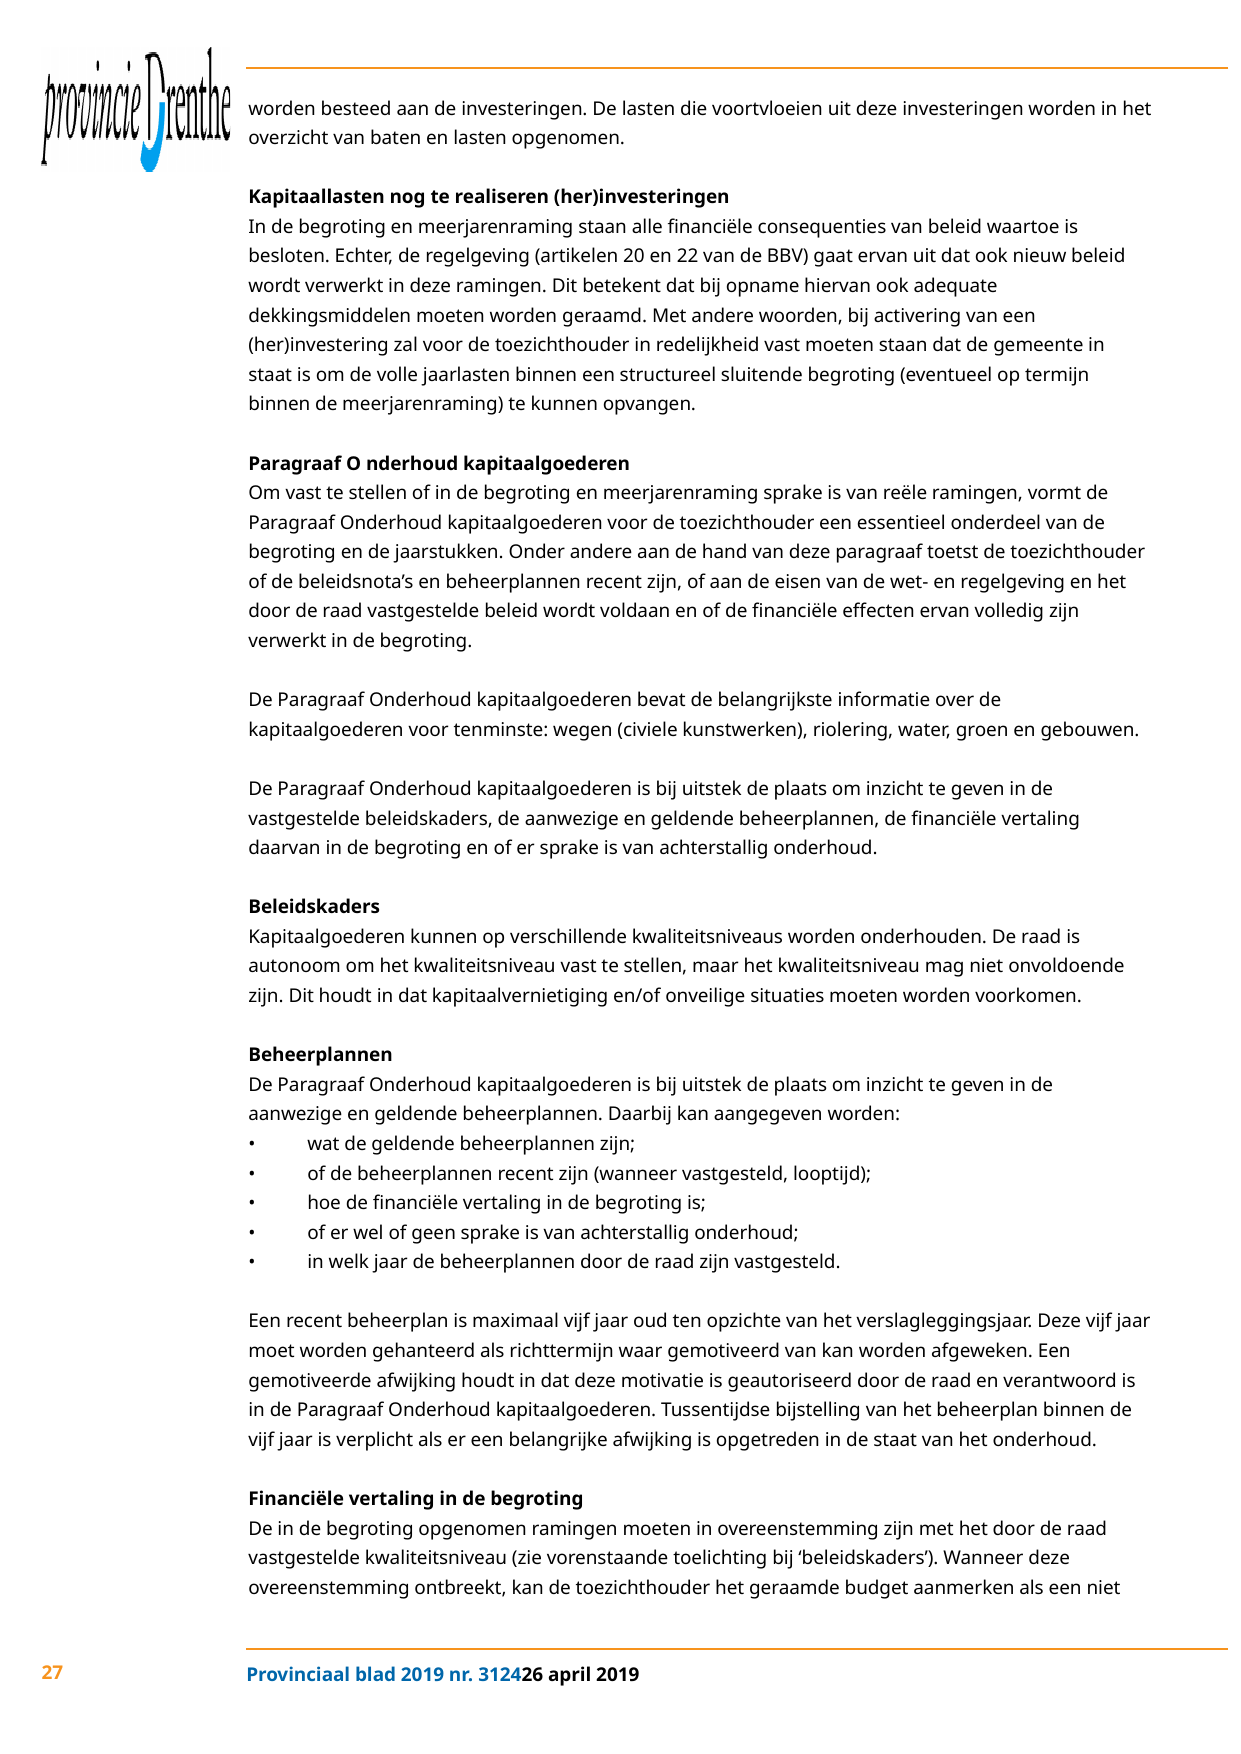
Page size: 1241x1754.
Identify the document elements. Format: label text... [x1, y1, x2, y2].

text In de begroting en meerjarenraming staan alle financiële consequenties van beleid waartoe is besloten. Echter, de regelgeving (artikelen 20 en 22 van de BBV) gaat ervan uit dat ook nieuw beleid wordt verwerkt in deze ramingen. Dit betekent dat bij opname hiervan ook adequate dekkingsmiddelen moeten worden geraamd. Met andere woorden, bij activering van een (her)investering zal voor de toezichthouder in redelijkheid vast moeten staan dat de gemeente in staat is om de volle jaarlasten binnen een structureel sluitende begroting (eventueel op termijn binnen de meerjarenraming) te kunnen opvangen. [248, 213, 1152, 416]
text Een recent beheerplan is maximaal vijf jaar oud ten opzichte van het verslagleggingsjaar. Deze vijf jaar moet worden gehanteerd als richttermijn waar gemotiveerd van kan worden afgeweken. Een gemotiveerde afwijking houdt in dat deze motivatie is geautoriseerd door de raad en verantwoord is in de Paragraaf Onderhoud kapitaalgoederen. Tussentijdse bijstelling van het beheerplan binnen de vijf jaar is verplicht als er een belangrijke afwijking is opgetreden in de staat van het onderhoud. [248, 1308, 1152, 1452]
text Kapitaalgoederen kunnen op verschillende kwaliteitsniveaus worden onderhouden. De raad is autonoom om het kwaliteitsniveau vast te stellen, maar het kwaliteitsniveau mag niet onvoldoende zijn. Dit houdt in dat kapitaalvernietiging en/of onveilige situaties moeten worden voorkomen. [248, 923, 1152, 1008]
text Financiële vertaling in de begroting [248, 1485, 1152, 1511]
text De Paragraaf Onderhoud kapitaalgoederen is bij uitstek de plaats om inzicht te geven in de aanwezige en geldende beheerplannen. Daarbij kan aangegeven worden: [248, 1071, 1152, 1126]
text De Paragraaf Onderhoud kapitaalgoederen bevat de belangrijkste informatie over de kapitaalgoederen voor tenminste: wegen (civiele kunstwerken), riolering, water, groen en gebouwen. [248, 686, 1152, 742]
list wat de geldende beheerplannen zijn; [248, 1130, 1152, 1156]
text Paragraaf O nderhoud kapitaalgoederen [248, 450, 1152, 476]
text Beleidskaders [248, 893, 1152, 919]
text Beheerplannen [248, 1041, 1152, 1067]
text Kapitaallasten nog te realiseren (her)investeringen [248, 183, 1152, 209]
list in welk jaar de beheerplannen door de raad zijn vastgesteld. [248, 1248, 1152, 1274]
list of er wel of geen sprake is van achterstallig onderhoud; [248, 1219, 1152, 1245]
text Om vast te stellen of in de begroting en meerjarenraming sprake is van reële ramingen, vormt de Paragraaf Onderhoud kapitaalgoederen voor de toezichthouder een essentieel onderdeel van de begroting en de jaarstukken. Onder andere aan de hand van deze paragraaf toetst de toezichthouder of de beleidsnota’s en beheerplannen recent zijn, of aan de eisen van de wet- en regelgeving en het door de raad vastgestelde beleid wordt voldaan en of de financiële effecten ervan volledig zijn verwerkt in de begroting. [248, 479, 1152, 653]
text De Paragraaf Onderhoud kapitaalgoederen is bij uitstek de plaats om inzicht te geven in de vastgestelde beleidskaders, de aanwezige en geldende beheerplannen, de financiële vertaling daarvan in de begroting en of er sprake is van achterstallig onderhoud. [248, 775, 1152, 860]
text worden besteed aan de investeringen. De lasten die voortvloeien uit deze investeringen worden in het overzicht van baten en lasten opgenomen. [248, 95, 1152, 150]
text De in de begroting opgenomen ramingen moeten in overeenstemming zijn met het door de raad vastgestelde kwaliteitsniveau (zie vorenstaande toelichting bij ‘beleidskaders’). Wanneer deze overeenstemming ontbreekt, kan de toezichthouder het geraamde budget aanmerken als een niet [248, 1515, 1152, 1600]
list of de beheerplannen recent zijn (wanneer vastgesteld, looptijd); [248, 1160, 1152, 1186]
picture [41, 47, 231, 172]
list hoe de financiële vertaling in de begroting is; [248, 1189, 1152, 1215]
